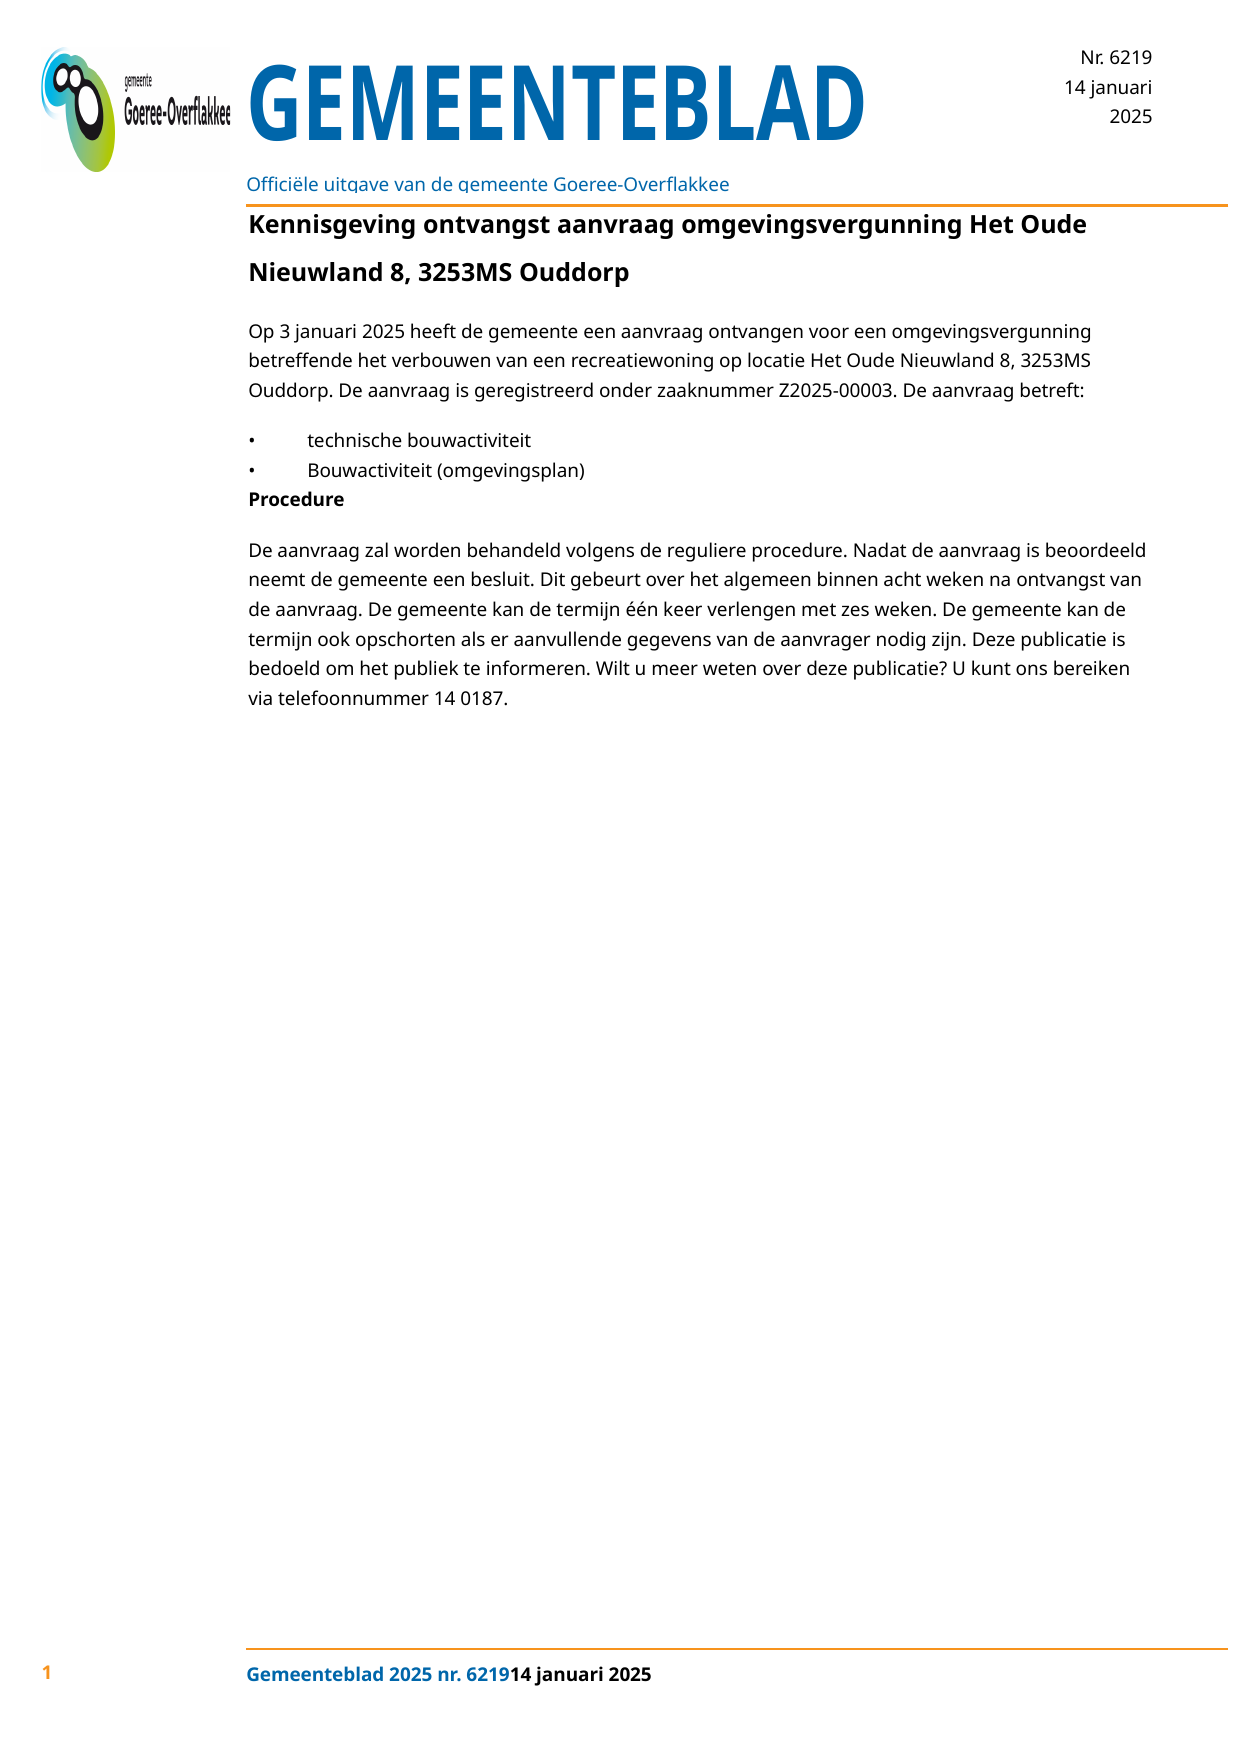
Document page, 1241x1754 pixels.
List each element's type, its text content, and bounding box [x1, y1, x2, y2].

picture [41, 47, 231, 172]
text Procedure [248, 487, 1152, 512]
text Kennisgeving ontvangst aanvraag omgevingsvergunning Het Oude Nieuwland 8, 3253MS Ouddorp [248, 207, 1152, 288]
text De aanvraag zal worden behandeld volgens de reguliere procedure. Nadat de aanvraag is beoordeeld neemt de gemeente een besluit. Dit gebeurt over het algemeen binnen acht weken na ontvangst van de aanvraag. De gemeente kan de termijn één keer verlengen met zes weken. De gemeente kan de termijn ook opschorten als er aanvullende gegevens van de aanvrager nodig zijn. Deze publicatie is bedoeld om het publiek te informeren. Wilt u meer weten over deze publicatie? U kunt ons bereiken via telefoonnummer 14 0187. [248, 537, 1152, 711]
list technische bouwactiviteit [248, 427, 1152, 453]
list Bouwactiviteit (omgevingsplan) [248, 457, 1152, 483]
text Op 3 januari 2025 heeft de gemeente een aanvraag ontvangen voor een omgevingsvergunning betreffende het verbouwen van een recreatiewoning op locatie Het Oude Nieuwland 8, 3253MS Ouddorp. De aanvraag is geregistreerd onder zaaknummer Z2025-00003. De aanvraag betreft: [248, 318, 1152, 403]
